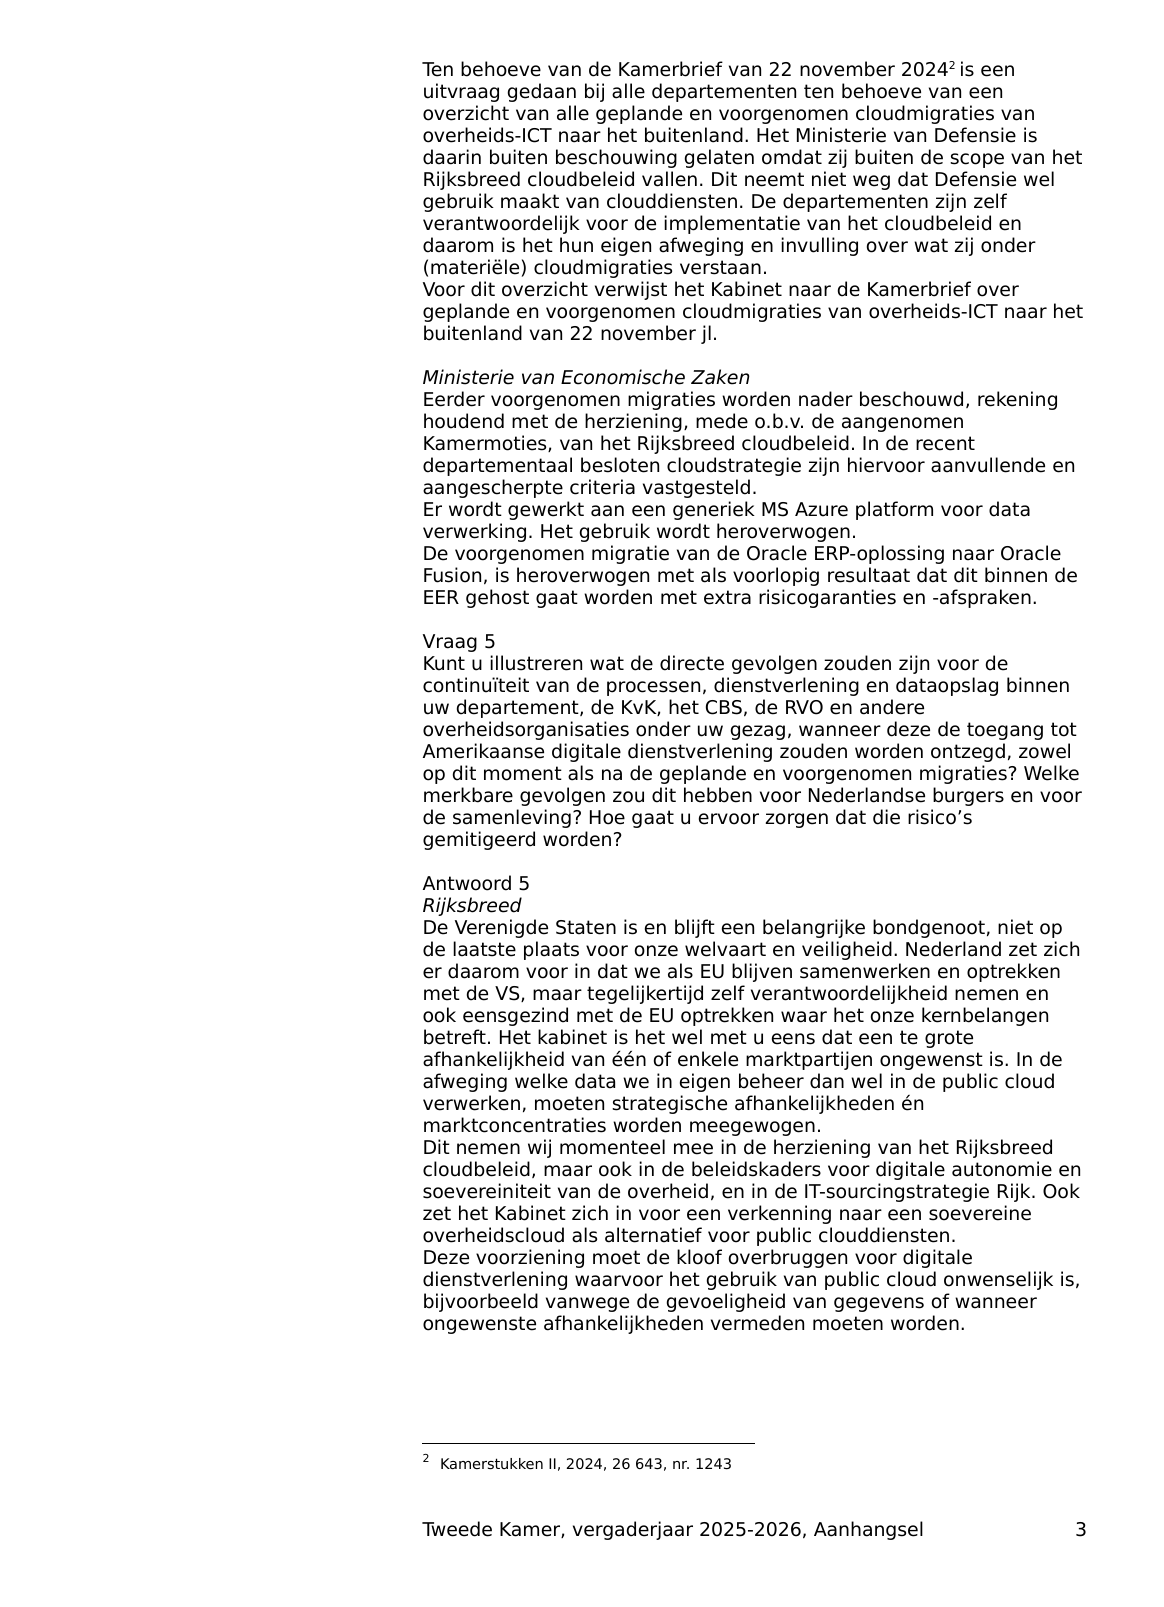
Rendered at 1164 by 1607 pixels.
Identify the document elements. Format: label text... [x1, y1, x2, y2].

text Dit nemen wij momenteel mee in de herziening van het Rijksbreed cloudbeleid, maar ook in de beleidskaders voor digitale autonomie en soevereiniteit van de overheid, en in de IT-sourcingstrategie Rijk. Ook zet het Kabinet zich in voor een verkenning naar een soevereine overheidscloud als alternatief voor public clouddiensten. [422, 1137, 1087, 1247]
text Rijksbreed [422, 895, 1087, 917]
text Ministerie van Economische Zaken [422, 367, 1087, 389]
text Er wordt gewerkt aan een generiek MS Azure platform voor data verwerking. Het gebruik wordt heroverwogen. [422, 499, 1087, 543]
text Antwoord 5 [422, 873, 1087, 895]
text Ten behoeve van de Kamerbrief van 22 november 2024is een uitvraag gedaan bij alle departementen ten behoeve van een overzicht van alle geplande en voorgenomen cloudmigraties van overheids-ICT naar het buitenland. Het Ministerie van Defensie is daarin buiten beschouwing gelaten omdat zij buiten de scope van het Rijksbreed cloudbeleid vallen. Dit neemt niet weg dat Defensie wel gebruik maakt van clouddiensten. De departementen zijn zelf verantwoordelijk voor de implementatie van het cloudbeleid en daarom is het hun eigen afweging en invulling over wat zij onder (materiële) cloudmigraties verstaan. [422, 59, 1087, 279]
text Deze voorziening moet de kloof overbruggen voor digitale dienstverlening waarvoor het gebruik van public cloud onwenselijk is, bijvoorbeeld vanwege de gevoeligheid van gegevens of wanneer ongewenste afhankelijkheden vermeden moeten worden. [422, 1247, 1087, 1334]
text Kamerstukken II, 2024, 26 643, nr. 1243 [422, 1452, 1087, 1474]
text De voorgenomen migratie van de Oracle ERP-oplossing naar Oracle Fusion, is heroverwogen met als voorlopig resultaat dat dit binnen de EER gehost gaat worden met extra risicogaranties en -afspraken. [422, 543, 1087, 609]
text Kunt u illustreren wat de directe gevolgen zouden zijn voor de continuïteit van de processen, dienstverlening en dataopslag binnen uw departement, de KvK, het CBS, de RVO en andere overheidsorganisaties onder uw gezag, wanneer deze de toegang tot Amerikaanse digitale dienstverlening zouden worden ontzegd, zowel op dit moment als na de geplande en voorgenomen migraties? Welke merkbare gevolgen zou dit hebben voor Nederlandse burgers en voor de samenleving? Hoe gaat u ervoor zorgen dat die risico’s gemitigeerd worden? [422, 653, 1087, 851]
text De Verenigde Staten is en blijft een belangrijke bondgenoot, niet op de laatste plaats voor onze welvaart en veiligheid. Nederland zet zich er daarom voor in dat we als EU blijven samenwerken en optrekken met de VS, maar tegelijkertijd zelf verantwoordelijkheid nemen en ook eensgezind met de EU optrekken waar het onze kernbelangen betreft. Het kabinet is het wel met u eens dat een te grote afhankelijkheid van één of enkele marktpartijen ongewenst is. In de afweging welke data we in eigen beheer dan wel in de public cloud verwerken, moeten strategische afhankelijkheden én marktconcentraties worden meegewogen. [422, 917, 1087, 1137]
text Voor dit overzicht verwijst het Kabinet naar de Kamerbrief over geplande en voorgenomen cloudmigraties van overheids-ICT naar het buitenland van 22 november jl. [422, 279, 1087, 345]
text Eerder voorgenomen migraties worden nader beschouwd, rekening houdend met de herziening, mede o.b.v. de aangenomen Kamermoties, van het Rijksbreed cloudbeleid. In de recent departementaal besloten cloudstrategie zijn hiervoor aanvullende en aangescherpte criteria vastgesteld. [422, 389, 1087, 499]
text Vraag 5 [422, 631, 1087, 653]
